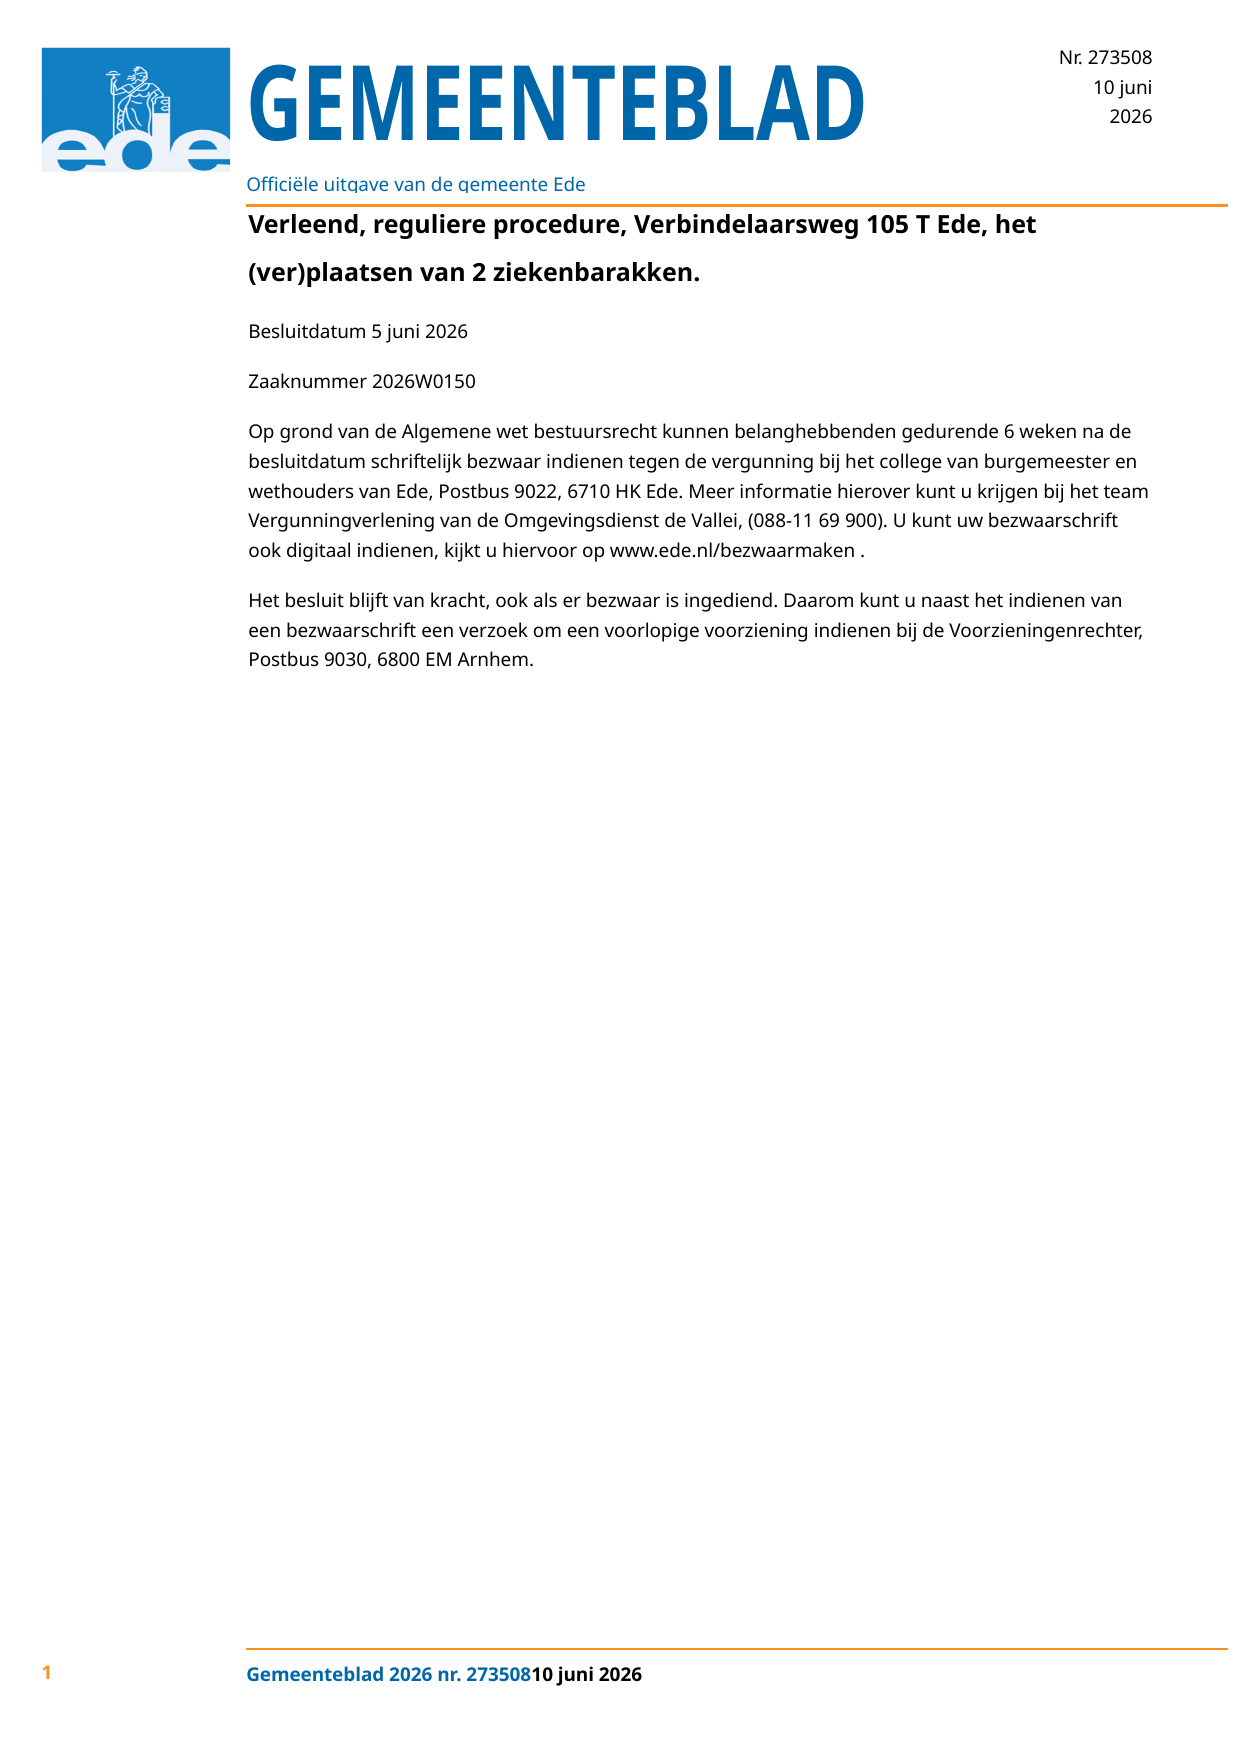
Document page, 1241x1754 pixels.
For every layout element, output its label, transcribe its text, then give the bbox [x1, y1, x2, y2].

text Op grond van de Algemene wet bestuursrecht kunnen belanghebbenden gedurende 6 weken na de besluitdatum schriftelijk bezwaar indienen tegen de vergunning bij het college van burgemeester en wethouders van Ede, Postbus 9022, 6710 HK Ede. Meer informatie hierover kunt u krijgen bij het team Vergunningverlening van de Omgevingsdienst de Vallei, (088-11 69 900). U kunt uw bezwaarschrift ook digitaal indienen, kijkt u hiervoor op www.ede.nl/bezwaarmaken . [248, 419, 1152, 563]
text Besluitdatum 5 juni 2026 [248, 318, 1152, 344]
text Verleend, reguliere procedure, Verbindelaarsweg 105 T Ede, het (ver)plaatsen van 2 ziekenbarakken. [248, 207, 1152, 288]
text Het besluit blijft van kracht, ook als er bezwaar is ingediend. Daarom kunt u naast het indienen van een bezwaarschrift een verzoek om een voorlopige voorziening indienen bij de Voorzieningenrechter, Postbus 9030, 6800 EM Arnhem. [248, 587, 1152, 672]
picture [41, 47, 231, 172]
text Zaaknummer 2026W0150 [248, 368, 1152, 394]
